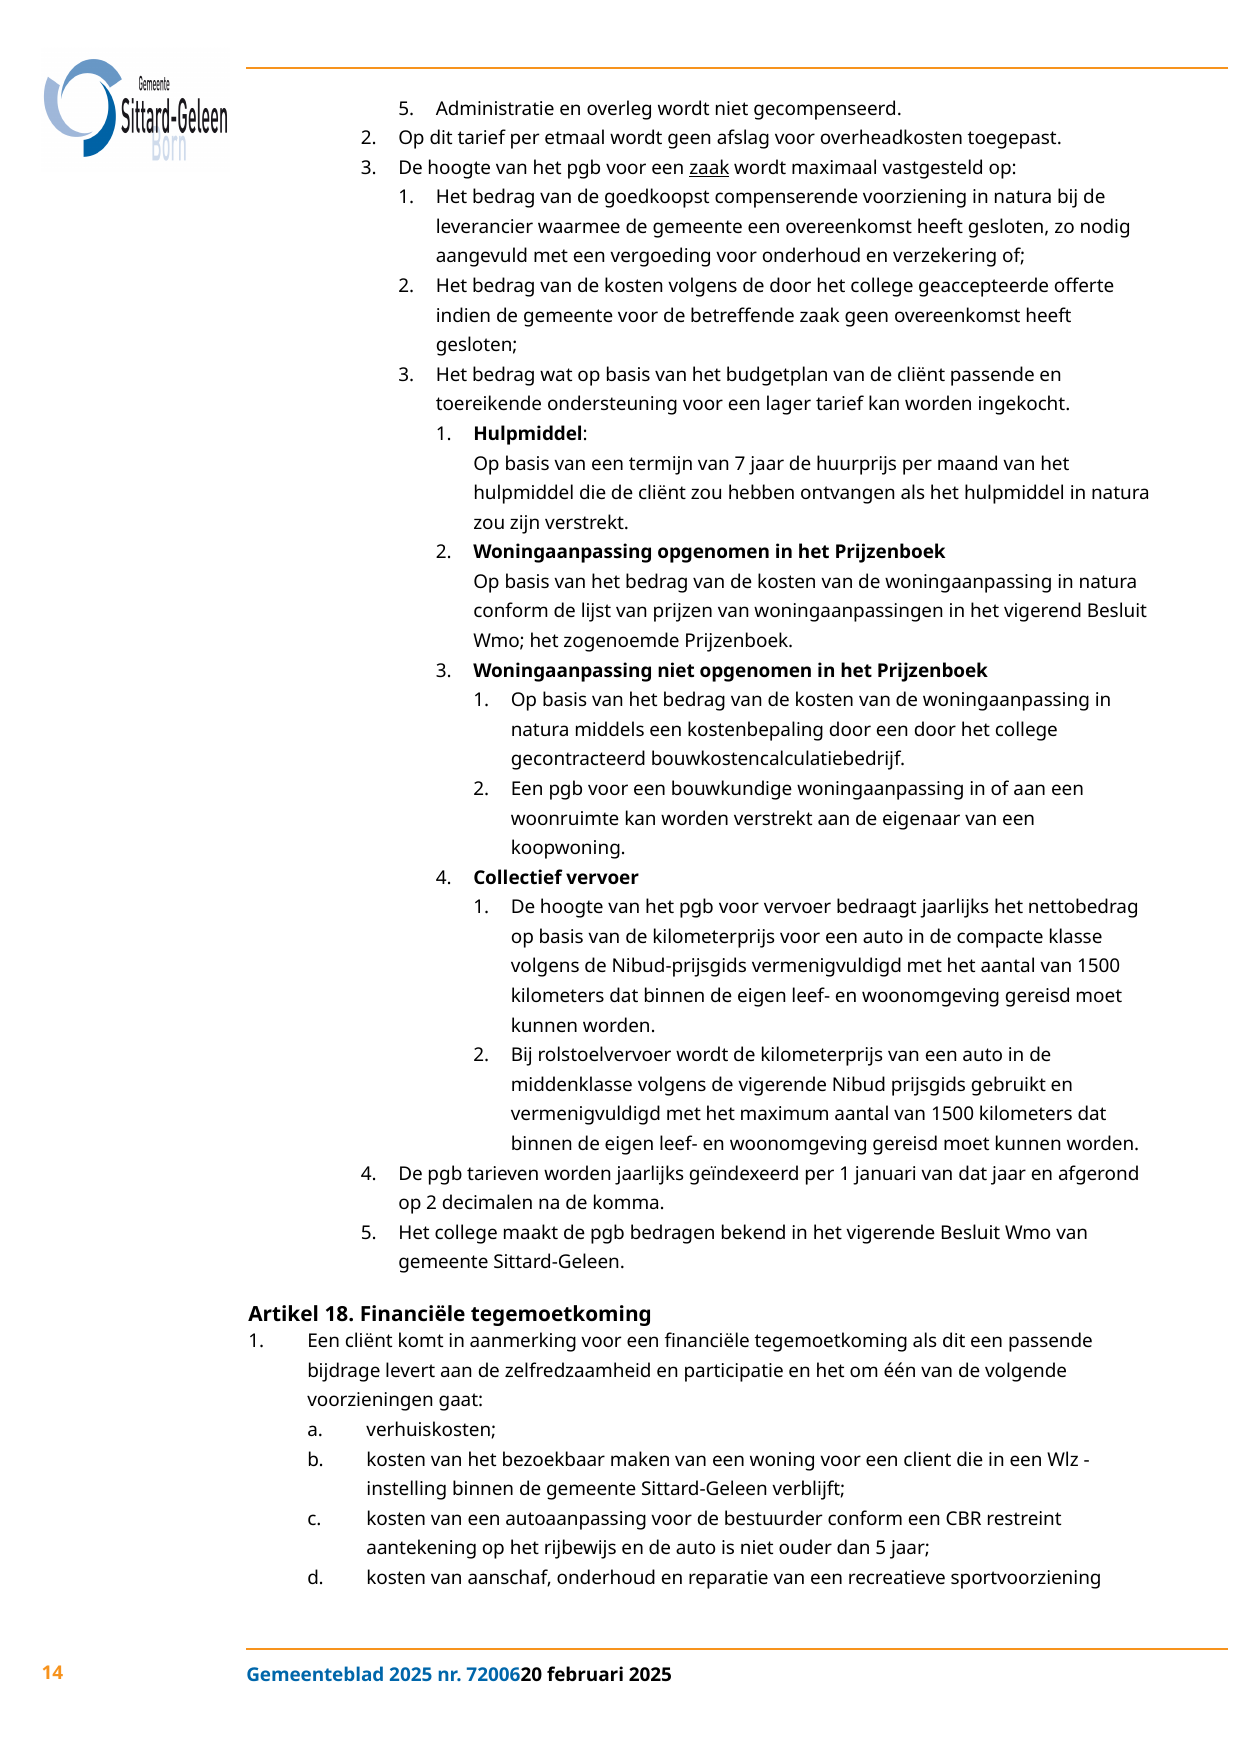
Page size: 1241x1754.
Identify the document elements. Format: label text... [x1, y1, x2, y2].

list Het college maakt de pgb bedragen bekend in het vigerende Besluit Wmo van gemeente Sittard-Geleen. [361, 1219, 1152, 1274]
list Woningaanpassing niet opgenomen in het Prijzenboek [436, 657, 1152, 683]
list Op basis van het bedrag van de kosten van de woningaanpassing in natura middels een kostenbepaling door een door het college gecontracteerd bouwkostencalculatiebedrijf. [473, 686, 1152, 771]
picture [41, 47, 231, 172]
list Een cliënt komt in aanmerking voor een financiële tegemoetkoming als dit een passende bijdrage levert aan de zelfredzaamheid en participatie en het om één van de volgende voorzieningen gaat: [248, 1327, 1152, 1412]
list De hoogte van het pgb voor een zaak wordt maximaal vastgesteld op: [361, 154, 1152, 180]
list Op basis van het bedrag van de kosten van de woningaanpassing in natura conform de lijst van prijzen van woningaanpassingen in het vigerend Besluit Wmo; het zogenoemde Prijzenboek. [436, 568, 1152, 653]
list Collectief vervoer [436, 864, 1152, 890]
list Woningaanpassing opgenomen in het Prijzenboek [436, 538, 1152, 564]
list Een pgb voor een bouwkundige woningaanpassing in of aan een woonruimte kan worden verstrekt aan de eigenaar van een koopwoning. [473, 775, 1152, 860]
list Bij rolstoelvervoer wordt de kilometerprijs van een auto in de middenklasse volgens de vigerende Nibud prijsgids gebruikt en vermenigvuldigd met het maximum aantal van 1500 kilometers dat binnen de eigen leef- en woonomgeving gereisd moet kunnen worden. [473, 1041, 1152, 1156]
list Op dit tarief per etmaal wordt geen afslag voor overheadkosten toegepast. [361, 124, 1152, 150]
text Artikel 18. Financiële tegemoetkoming [248, 1299, 1152, 1327]
list De hoogte van het pgb voor vervoer bedraagt jaarlijks het nettobedrag op basis van de kilometerprijs voor een auto in de compacte klasse volgens de Nibud-prijsgids vermenigvuldigd met het aantal van 1500 kilometers dat binnen de eigen leef- en woonomgeving gereisd moet kunnen worden. [473, 893, 1152, 1038]
list Het bedrag van de kosten volgens de door het college geaccepteerde offerte indien de gemeente voor de betreffende zaak geen overeenkomst heeft gesloten; [398, 272, 1152, 357]
list Het bedrag van de goedkoopst compenserende voorziening in natura bij de leverancier waarmee de gemeente een overeenkomst heeft gesloten, zo nodig aangevuld met een vergoeding voor onderhoud en verzekering of; [398, 183, 1152, 268]
list verhuiskosten; [307, 1416, 1152, 1442]
list De pgb tarieven worden jaarlijks geïndexeerd per 1 januari van dat jaar en afgerond op 2 decimalen na de komma. [361, 1160, 1152, 1215]
list Het bedrag wat op basis van het budgetplan van de cliënt passende en toereikende ondersteuning voor een lager tarief kan worden ingekocht. [398, 361, 1152, 416]
list Op basis van een termijn van 7 jaar de huurprijs per maand van het hulpmiddel die de cliënt zou hebben ontvangen als het hulpmiddel in natura zou zijn verstrekt. [436, 450, 1152, 535]
list kosten van een autoaanpassing voor de bestuurder conform een CBR restreint aantekening op het rijbewijs en de auto is niet ouder dan 5 jaar; [307, 1505, 1152, 1560]
list Hulpmiddel: [436, 420, 1152, 446]
list kosten van het bezoekbaar maken van een woning voor een client die in een Wlz -instelling binnen de gemeente Sittard-Geleen verblijft; [307, 1446, 1152, 1501]
list kosten van aanschaf, onderhoud en reparatie van een recreatieve sportvoorziening [307, 1564, 1152, 1590]
list Administratie en overleg wordt niet gecompenseerd. [398, 95, 1152, 121]
